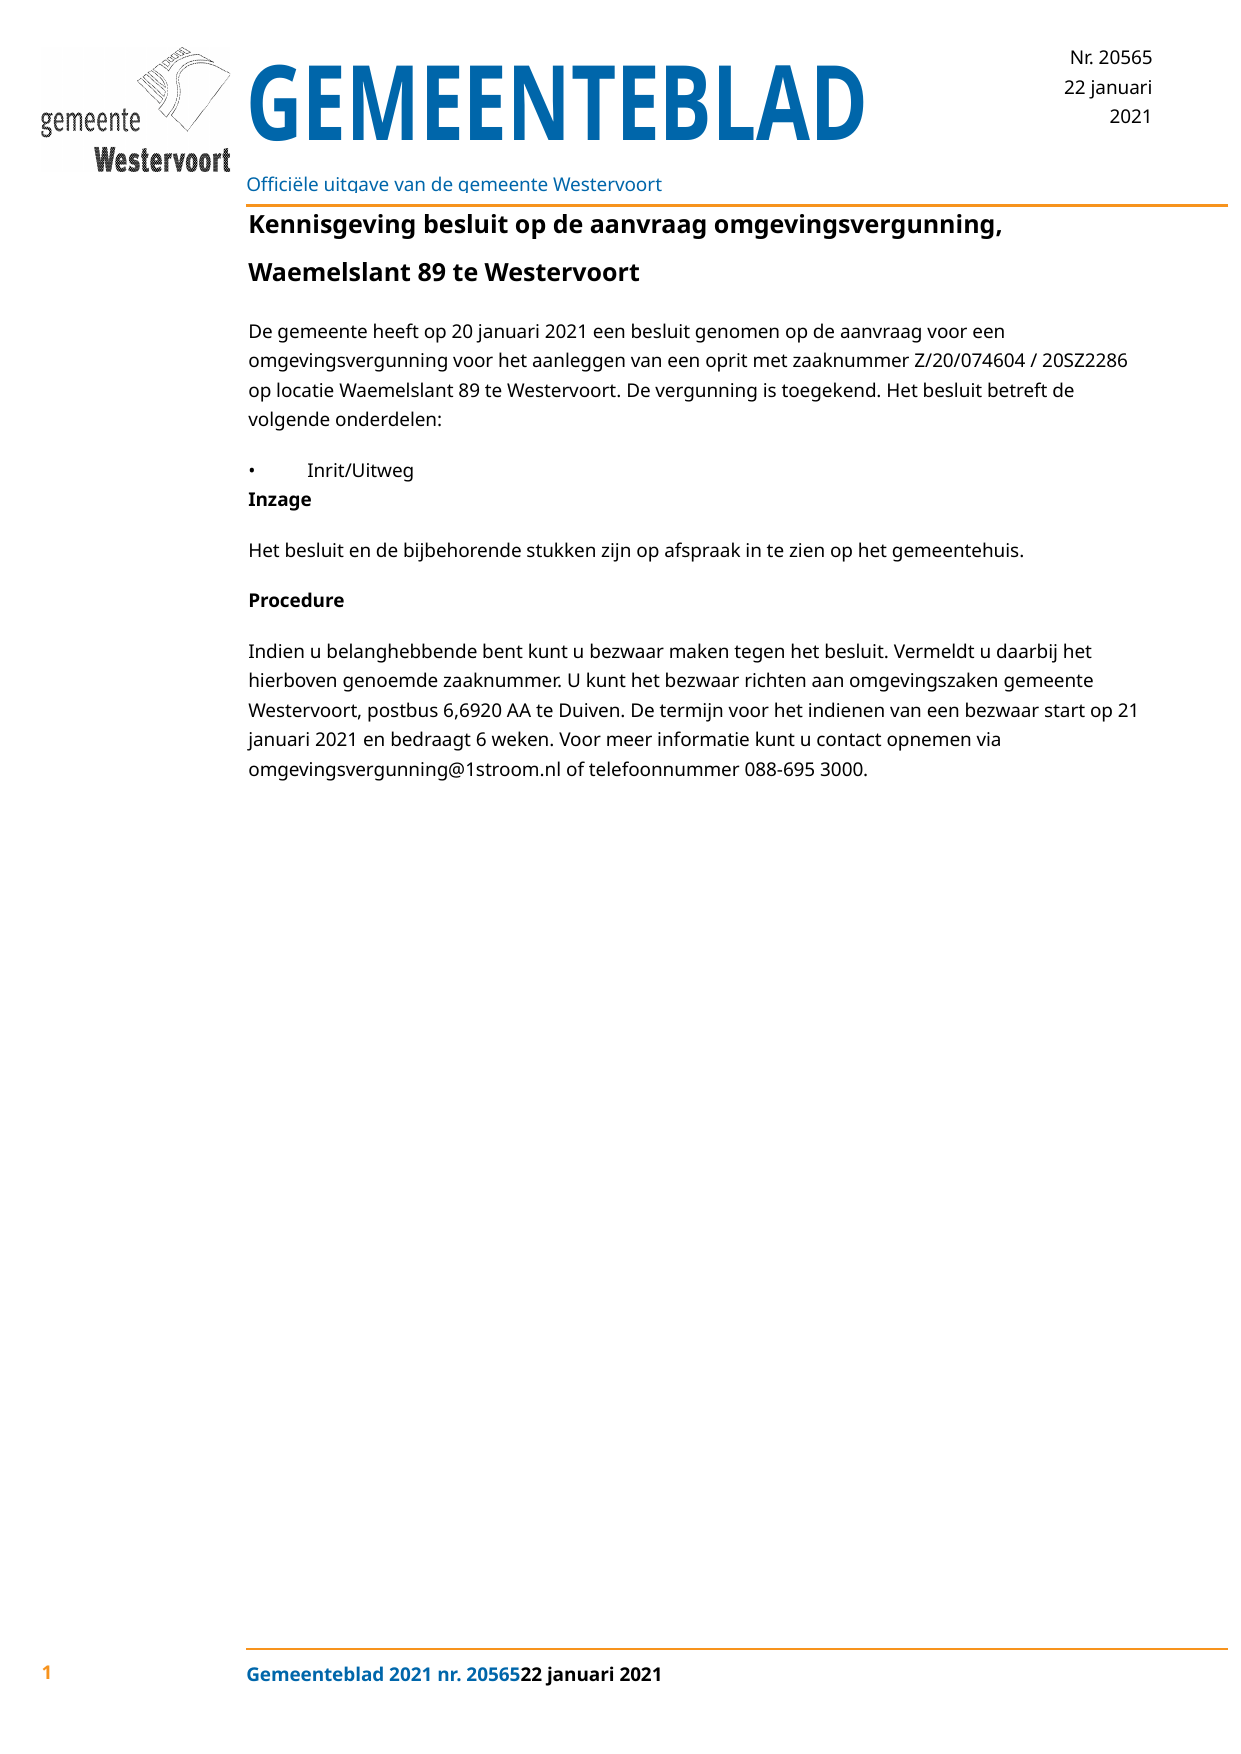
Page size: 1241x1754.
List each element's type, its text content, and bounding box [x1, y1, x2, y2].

picture [41, 47, 231, 172]
text Het besluit en de bijbehorende stukken zijn op afspraak in te zien op het gemeentehuis. [248, 537, 1152, 563]
text De gemeente heeft op 20 januari 2021 een besluit genomen op de aanvraag voor een omgevingsvergunning voor het aanleggen van een oprit met zaaknummer Z/20/074604 / 20SZ2286 op locatie Waemelslant 89 te Westervoort. De vergunning is toegekend. Het besluit betreft de volgende onderdelen: [248, 318, 1152, 432]
text Indien u belanghebbende bent kunt u bezwaar maken tegen het besluit. Vermeldt u daarbij het hierboven genoemde zaaknummer. U kunt het bezwaar richten aan omgevingszaken gemeente Westervoort, postbus 6,6920 AA te Duiven. De termijn voor het indienen van een bezwaar start op 21 januari 2021 en bedraagt 6 weken. Voor meer informatie kunt u contact opnemen via omgevingsvergunning@1stroom.nl of telefoonnummer 088-695 3000. [248, 638, 1152, 782]
text Procedure [248, 587, 1152, 613]
list Inrit/Uitweg [248, 457, 1152, 483]
text Kennisgeving besluit op de aanvraag omgevingsvergunning, Waemelslant 89 te Westervoort [248, 207, 1152, 288]
text Inzage [248, 487, 1152, 512]
